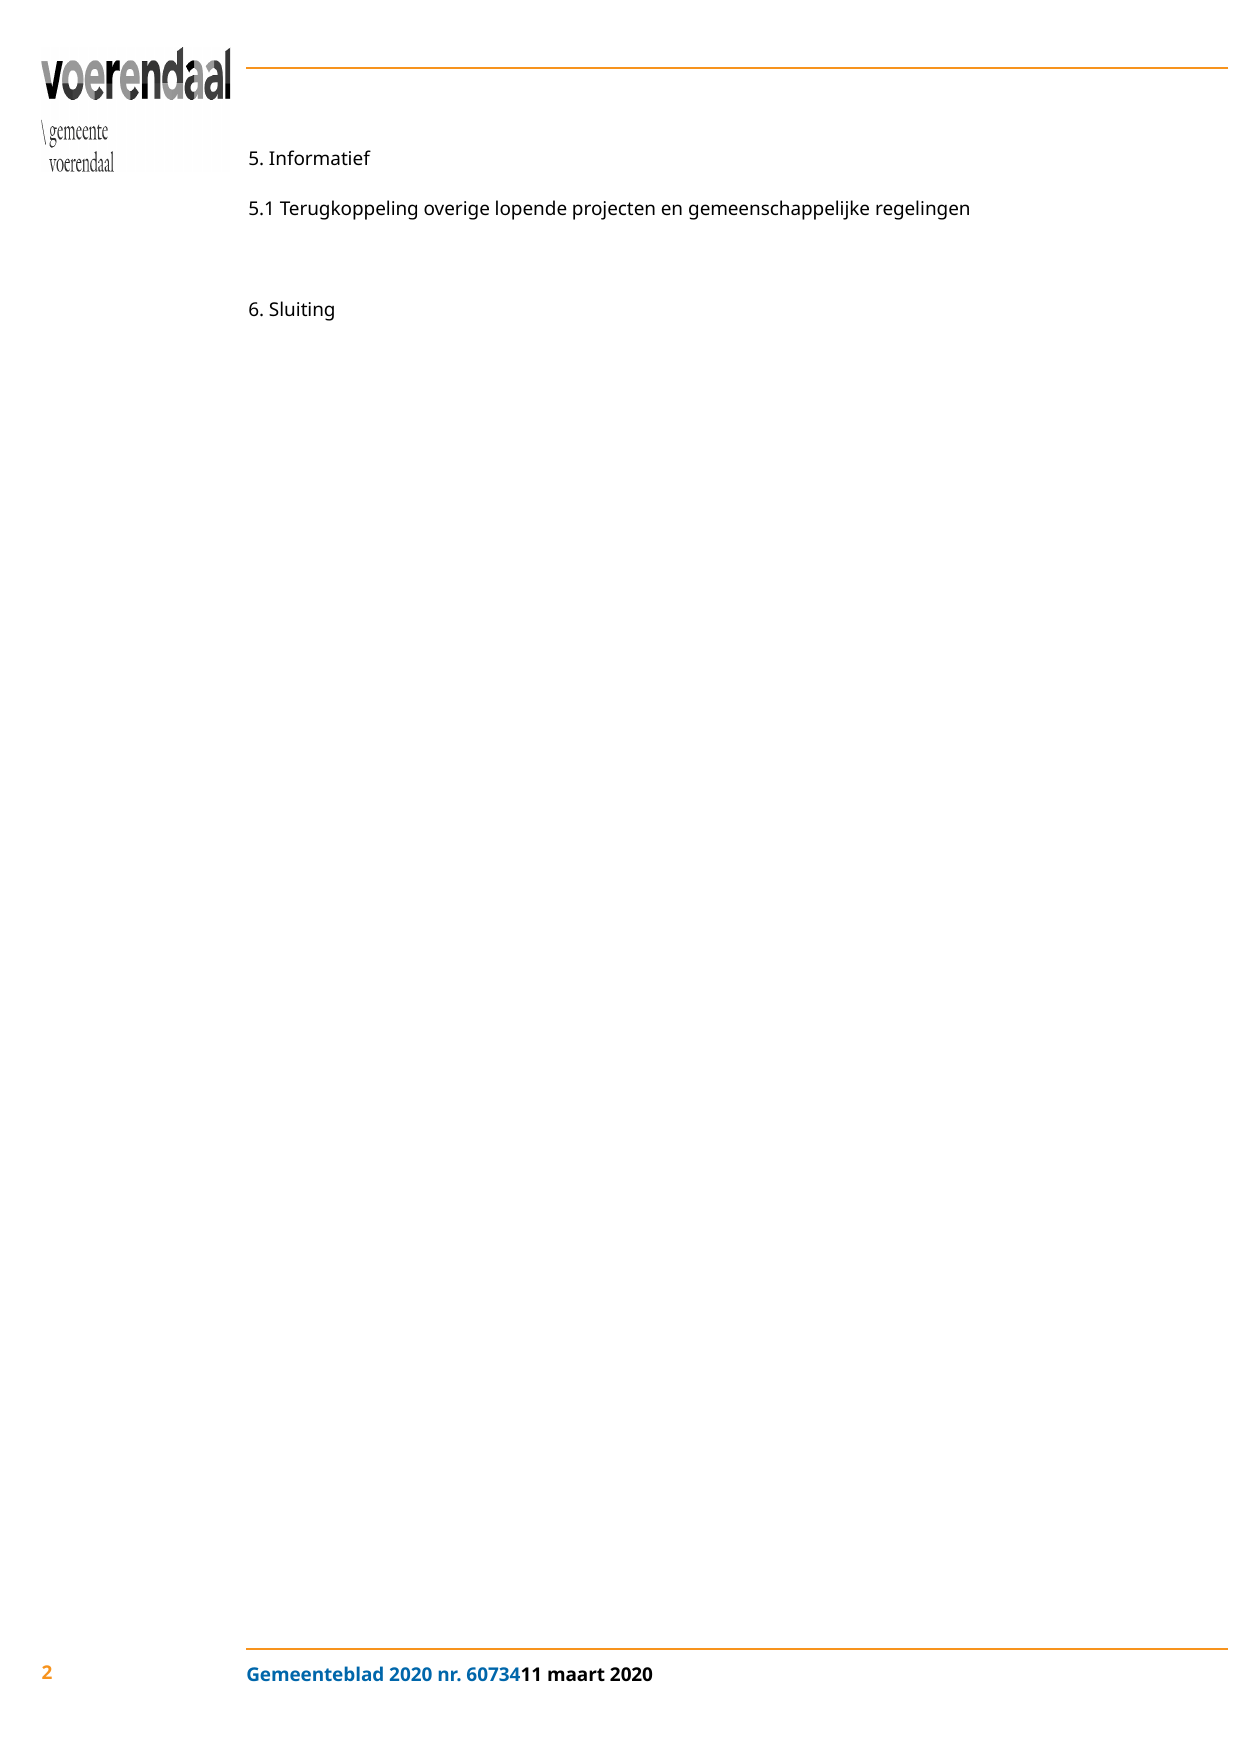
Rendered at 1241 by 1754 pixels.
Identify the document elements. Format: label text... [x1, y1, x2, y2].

text 6. Sluiting [248, 296, 1152, 322]
text 5. Informatief [248, 145, 1152, 171]
text 5.1 Terugkoppeling overige lopende projecten en gemeenschappelijke regelingen [248, 196, 1152, 221]
picture [41, 47, 231, 172]
